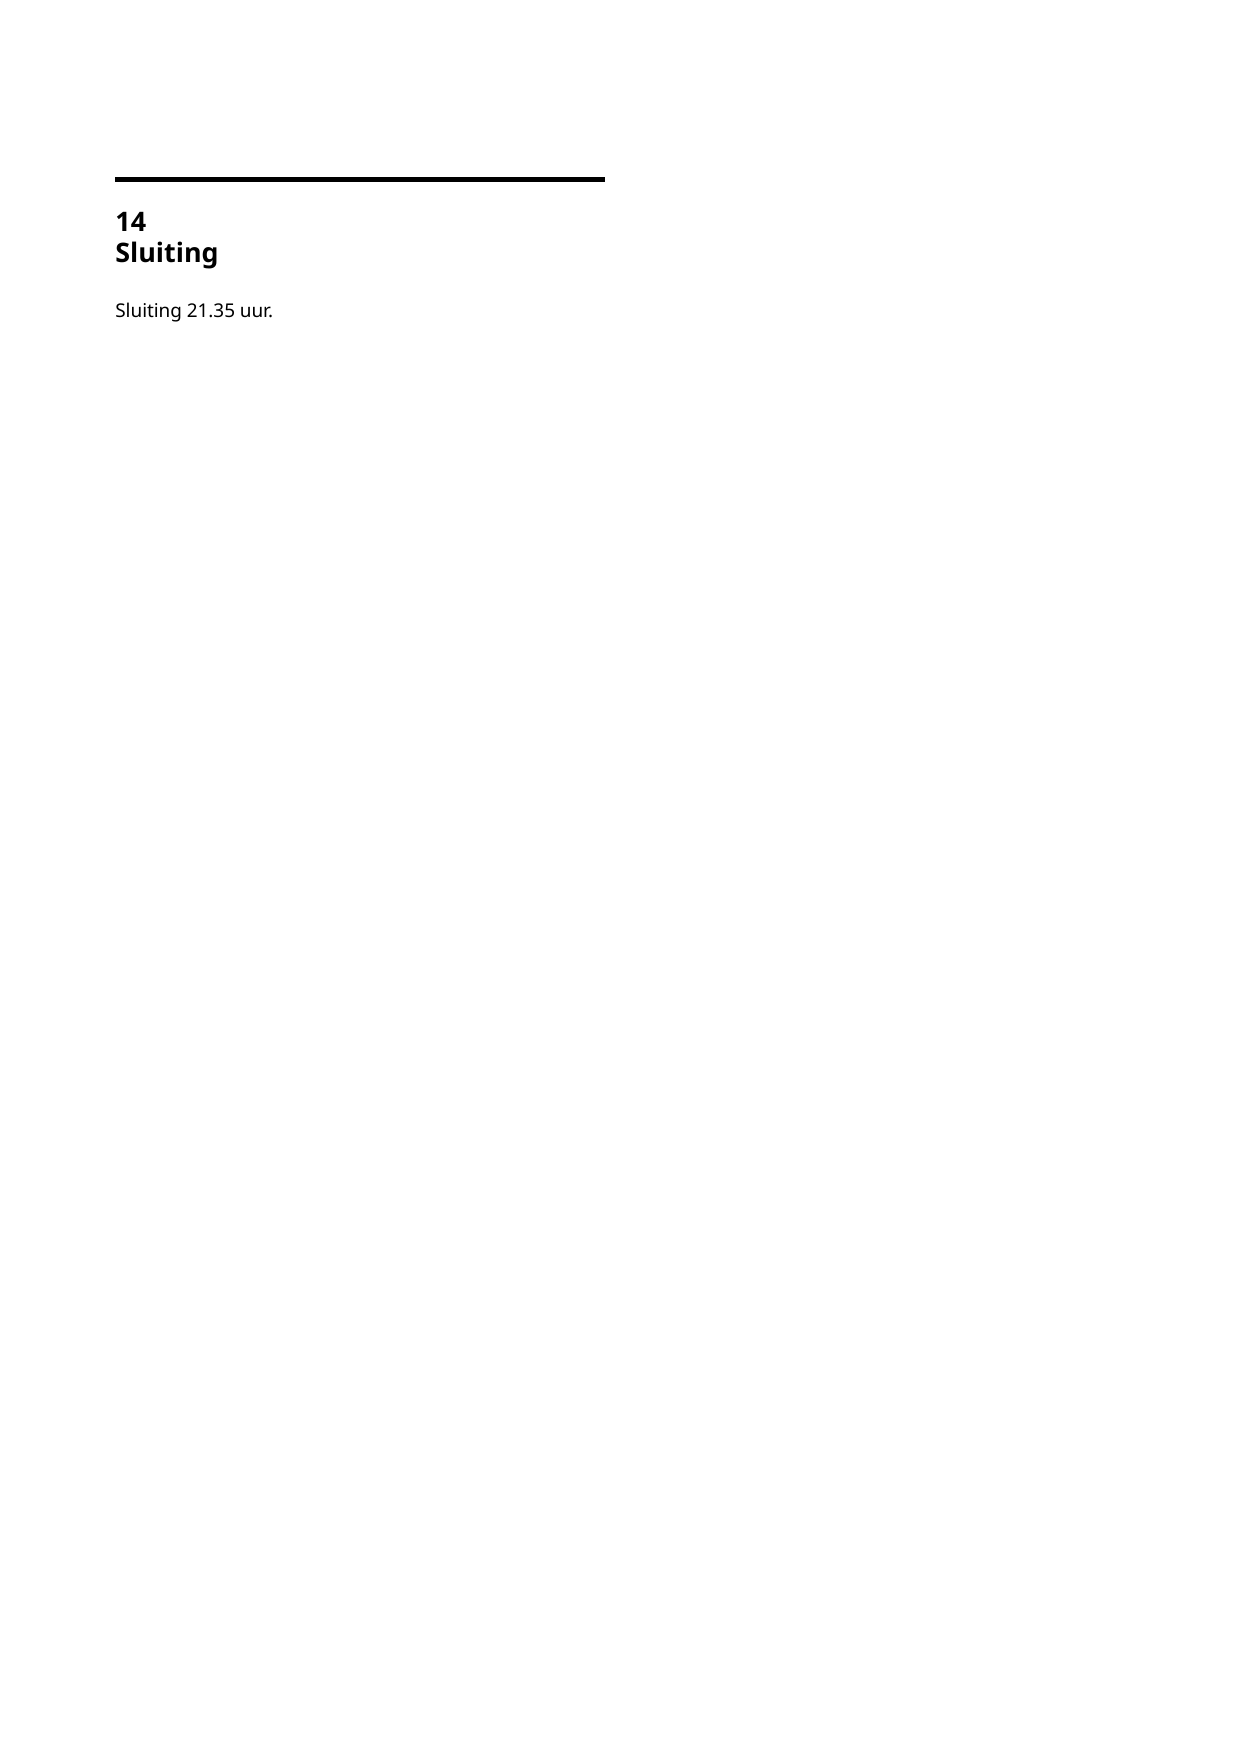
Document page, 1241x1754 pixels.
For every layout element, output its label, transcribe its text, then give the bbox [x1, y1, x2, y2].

text Sluiting [115, 239, 605, 283]
text 14 [115, 203, 605, 239]
text Sluiting 21.35 uur. [115, 302, 605, 322]
